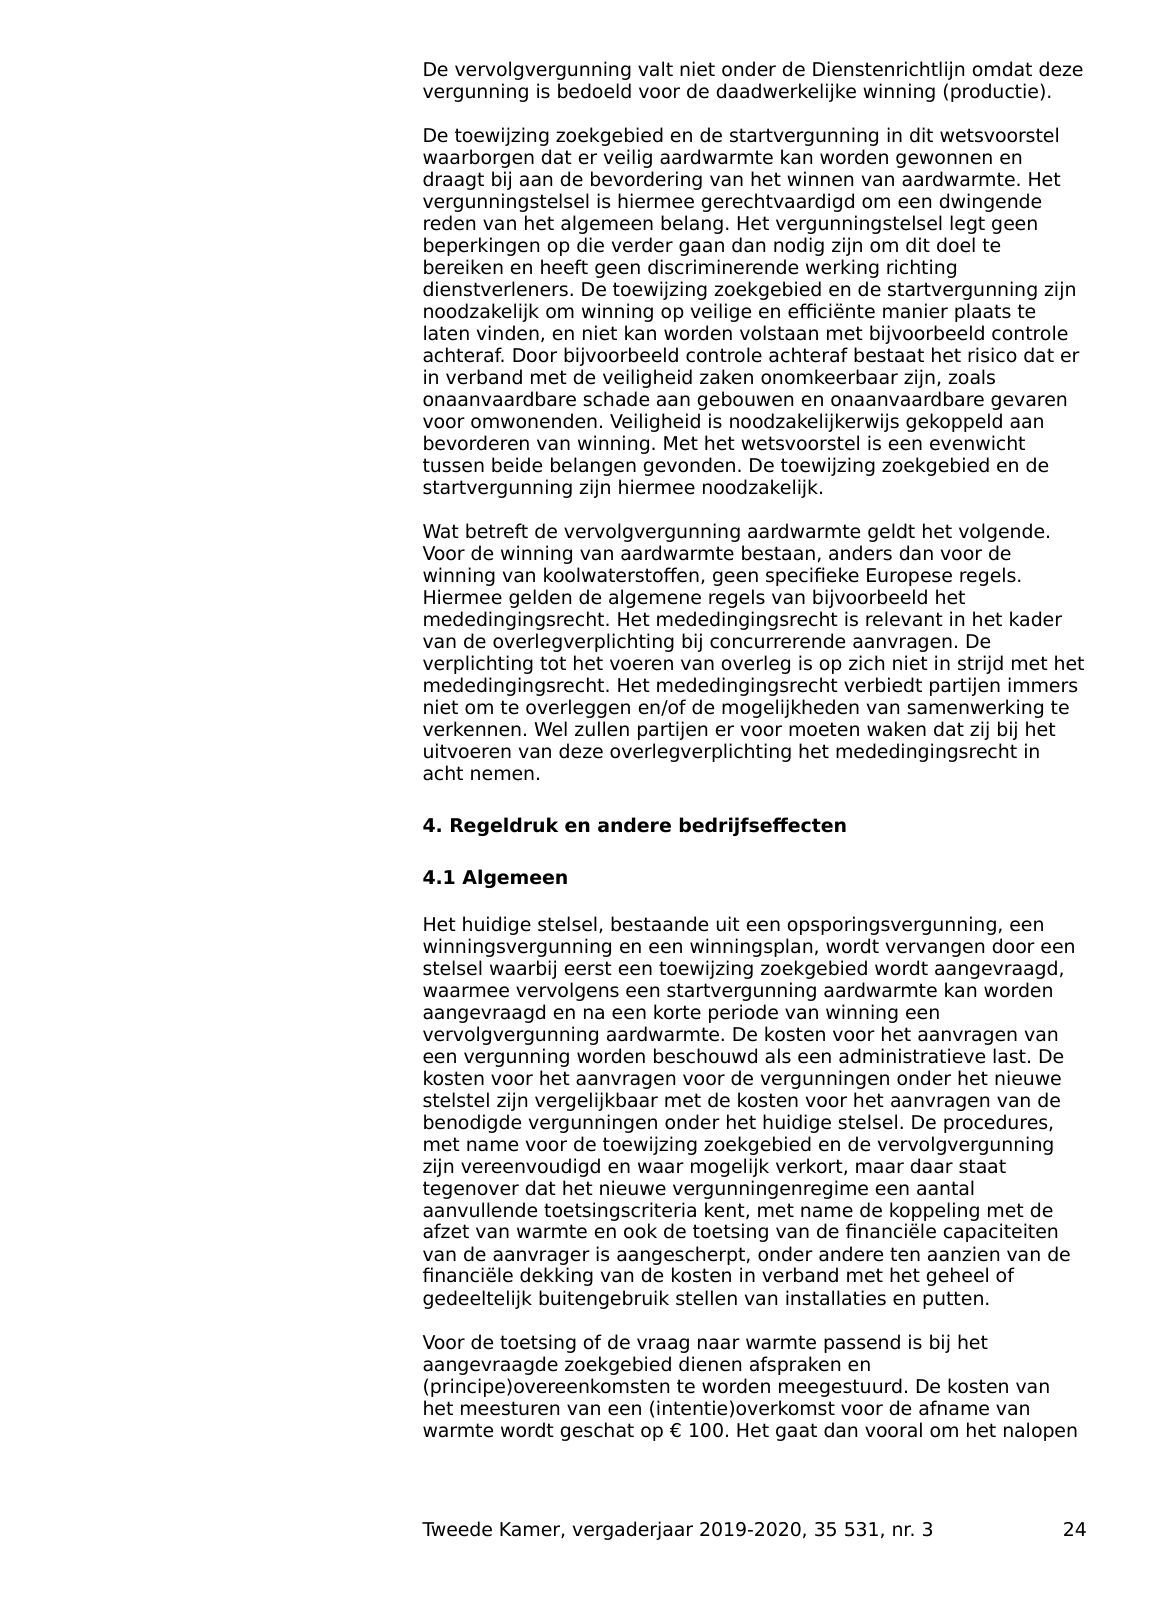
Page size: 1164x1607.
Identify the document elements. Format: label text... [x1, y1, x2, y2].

text Voor de toetsing of de vraag naar warmte passend is bij het aangevraagde zoekgebied dienen afspraken en (principe)overeenkomsten te worden meegestuurd. De kosten van het meesturen van een (intentie)overkomst voor de afname van warmte wordt geschat op € 100. Het gaat dan vooral om het nalopen [422, 1332, 1087, 1441]
text De toewijzing zoekgebied en de startvergunning in dit wetsvoorstel waarborgen dat er veilig aardwarmte kan worden gewonnen en draagt bij aan de bevordering van het winnen van aardwarmte. Het vergunningstelsel is hiermee gerechtvaardigd om een dwingende reden van het algemeen belang. Het vergunningstelsel legt geen beperkingen op die verder gaan dan nodig zijn om dit doel te bereiken en heeft geen discriminerende werking richting dienstverleners. De toewijzing zoekgebied en de startvergunning zijn noodzakelijk om winning op veilige en efficiënte manier plaats te laten vinden, en niet kan worden volstaan met bijvoorbeeld controle achteraf. Door bijvoorbeeld controle achteraf bestaat het risico dat er in verband met de veiligheid zaken onomkeerbaar zijn, zoals onaanvaardbare schade aan gebouwen en onaanvaardbare gevaren voor omwonenden. Veiligheid is noodzakelijkerwijs gekoppeld aan bevorderen van winning. Met het wetsvoorstel is een evenwicht tussen beide belangen gevonden. De toewijzing zoekgebied en de startvergunning zijn hiermee noodzakelijk. [422, 125, 1087, 499]
subtitle 4.1 Algemeen [422, 867, 1087, 889]
text De vervolgvergunning valt niet onder de Dienstenrichtlijn omdat deze vergunning is bedoeld voor de daadwerkelijke winning (productie). [422, 59, 1087, 103]
subtitle 4. Regeldruk en andere bedrijfseffecten [422, 815, 1087, 837]
text Het huidige stelsel, bestaande uit een opsporingsvergunning, een winningsvergunning en een winningsplan, wordt vervangen door een stelsel waarbij eerst een toewijzing zoekgebied wordt aangevraagd, waarmee vervolgens een startvergunning aardwarmte kan worden aangevraagd en na een korte periode van winning een vervolgvergunning aardwarmte. De kosten voor het aanvragen van een vergunning worden beschouwd als een administratieve last. De kosten voor het aanvragen voor de vergunningen onder het nieuwe stelstel zijn vergelijkbaar met de kosten voor het aanvragen van de benodigde vergunningen onder het huidige stelsel. De procedures, met name voor de toewijzing zoekgebied en de vervolgvergunning zijn vereenvoudigd en waar mogelijk verkort, maar daar staat tegenover dat het nieuwe vergunningenregime een aantal aanvullende toetsingscriteria kent, met name de koppeling met de afzet van warmte en ook de toetsing van de financiële capaciteiten van de aanvrager is aangescherpt, onder andere ten aanzien van de financiële dekking van de kosten in verband met het geheel of gedeeltelijk buitengebruik stellen van installaties en putten. [422, 914, 1087, 1309]
text Wat betreft de vervolgvergunning aardwarmte geldt het volgende. Voor de winning van aardwarmte bestaan, anders dan voor de winning van koolwaterstoffen, geen specifieke Europese regels. Hiermee gelden de algemene regels van bijvoorbeeld het mededingingsrecht. Het mededingingsrecht is relevant in het kader van de overlegverplichting bij concurrerende aanvragen. De verplichting tot het voeren van overleg is op zich niet in strijd met het mededingingsrecht. Het mededingingsrecht verbiedt partijen immers niet om te overleggen en/of de mogelijkheden van samenwerking te verkennen. Wel zullen partijen er voor moeten waken dat zij bij het uitvoeren van deze overlegverplichting het mededingingsrecht in acht nemen. [422, 521, 1087, 785]
